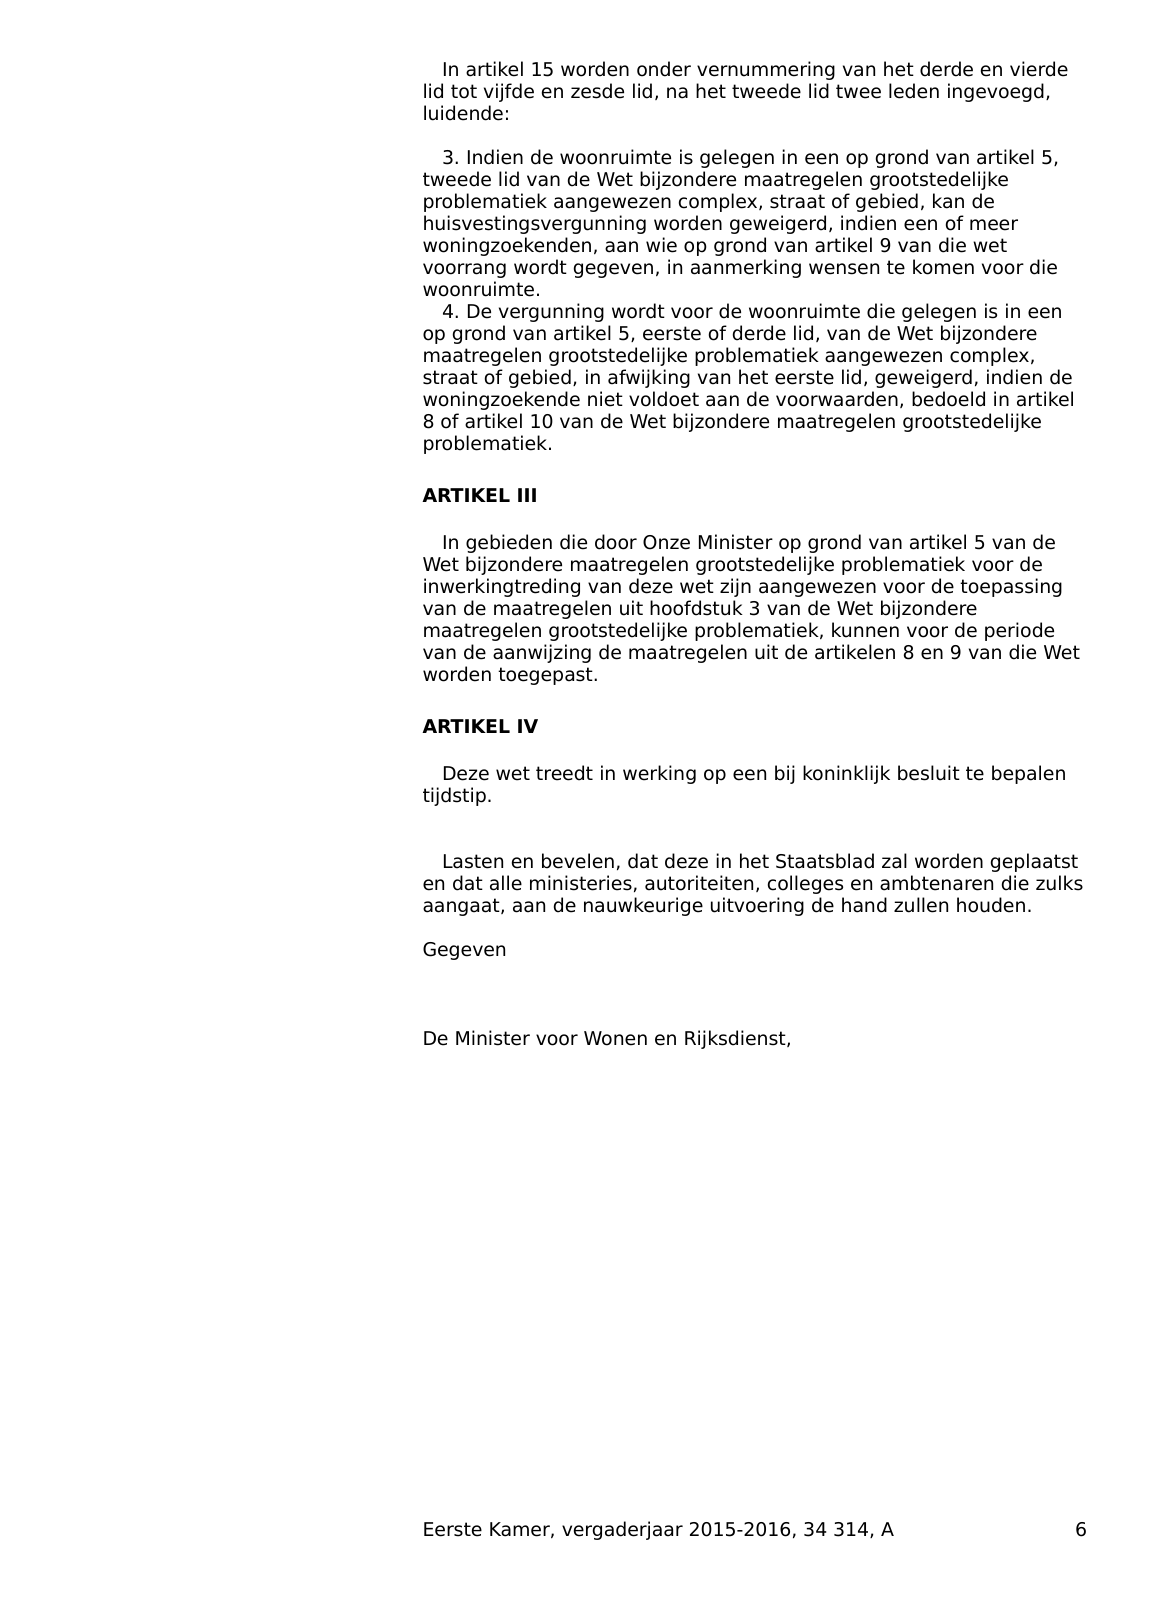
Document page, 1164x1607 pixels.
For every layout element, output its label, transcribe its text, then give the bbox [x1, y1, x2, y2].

text 3. Indien de woonruimte is gelegen in een op grond van artikel 5, tweede lid van de Wet bijzondere maatregelen grootstedelijke problematiek aangewezen complex, straat of gebied, kan de huisvestingsvergunning worden geweigerd, indien een of meer woningzoekenden, aan wie op grond van artikel 9 van die wet voorrang wordt gegeven, in aanmerking wensen te komen voor die woonruimte. [422, 147, 1087, 301]
text 4. De vergunning wordt voor de woonruimte die gelegen is in een op grond van artikel 5, eerste of derde lid, van de Wet bijzondere maatregelen grootstedelijke problematiek aangewezen complex, straat of gebied, in afwijking van het eerste lid, geweigerd, indien de woningzoekende niet voldoet aan de voorwaarden, bedoeld in artikel 8 of artikel 10 van de Wet bijzondere maatregelen grootstedelijke problematiek. [422, 301, 1087, 455]
subtitle ARTIKEL III [422, 485, 1087, 507]
text Lasten en bevelen, dat deze in het Staatsblad zal worden geplaatst en dat alle ministeries, autoriteiten, colleges en ambtenaren die zulks aangaat, aan de nauwkeurige uitvoering de hand zullen houden. [422, 851, 1087, 917]
subtitle ARTIKEL IV [422, 716, 1087, 738]
text De Minister voor Wonen en Rijksdienst, [422, 1028, 1087, 1050]
text In artikel 15 worden onder vernummering van het derde en vierde lid tot vijfde en zesde lid, na het tweede lid twee leden ingevoegd, luidende: [422, 59, 1087, 125]
text Deze wet treedt in werking op een bij koninklijk besluit te bepalen tijdstip. [422, 763, 1087, 807]
text In gebieden die door Onze Minister op grond van artikel 5 van de Wet bijzondere maatregelen grootstedelijke problematiek voor de inwerkingtreding van deze wet zijn aangewezen voor de toepassing van de maatregelen uit hoofdstuk 3 van de Wet bijzondere maatregelen grootstedelijke problematiek, kunnen voor de periode van de aanwijzing de maatregelen uit de artikelen 8 en 9 van die Wet worden toegepast. [422, 532, 1087, 686]
text Gegeven [422, 939, 1087, 961]
